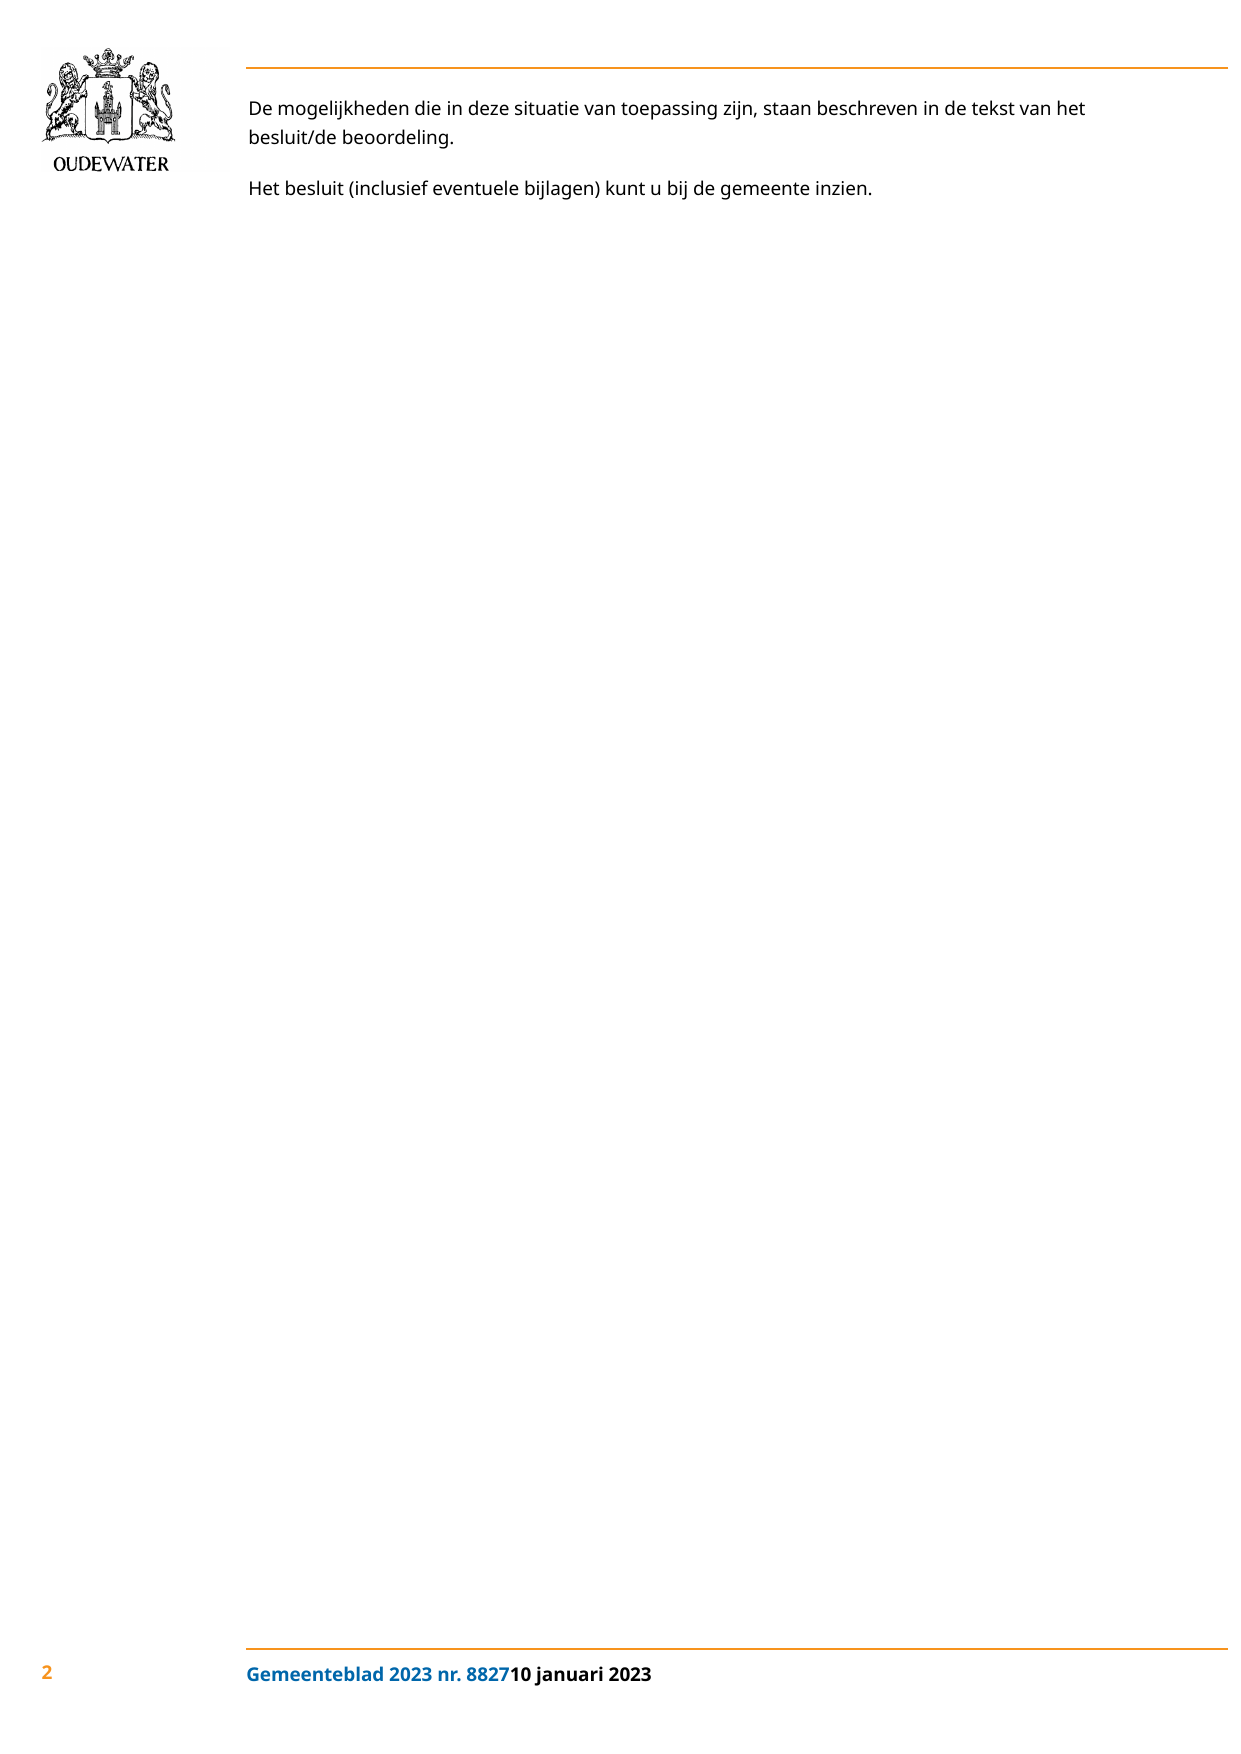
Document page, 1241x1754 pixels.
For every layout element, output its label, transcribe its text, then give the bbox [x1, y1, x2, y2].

picture [41, 47, 231, 172]
text Het besluit (inclusief eventuele bijlagen) kunt u bij de gemeente inzien. [248, 175, 1152, 201]
text De mogelijkheden die in deze situatie van toepassing zijn, staan beschreven in de tekst van het besluit/de beoordeling. [248, 95, 1152, 150]
